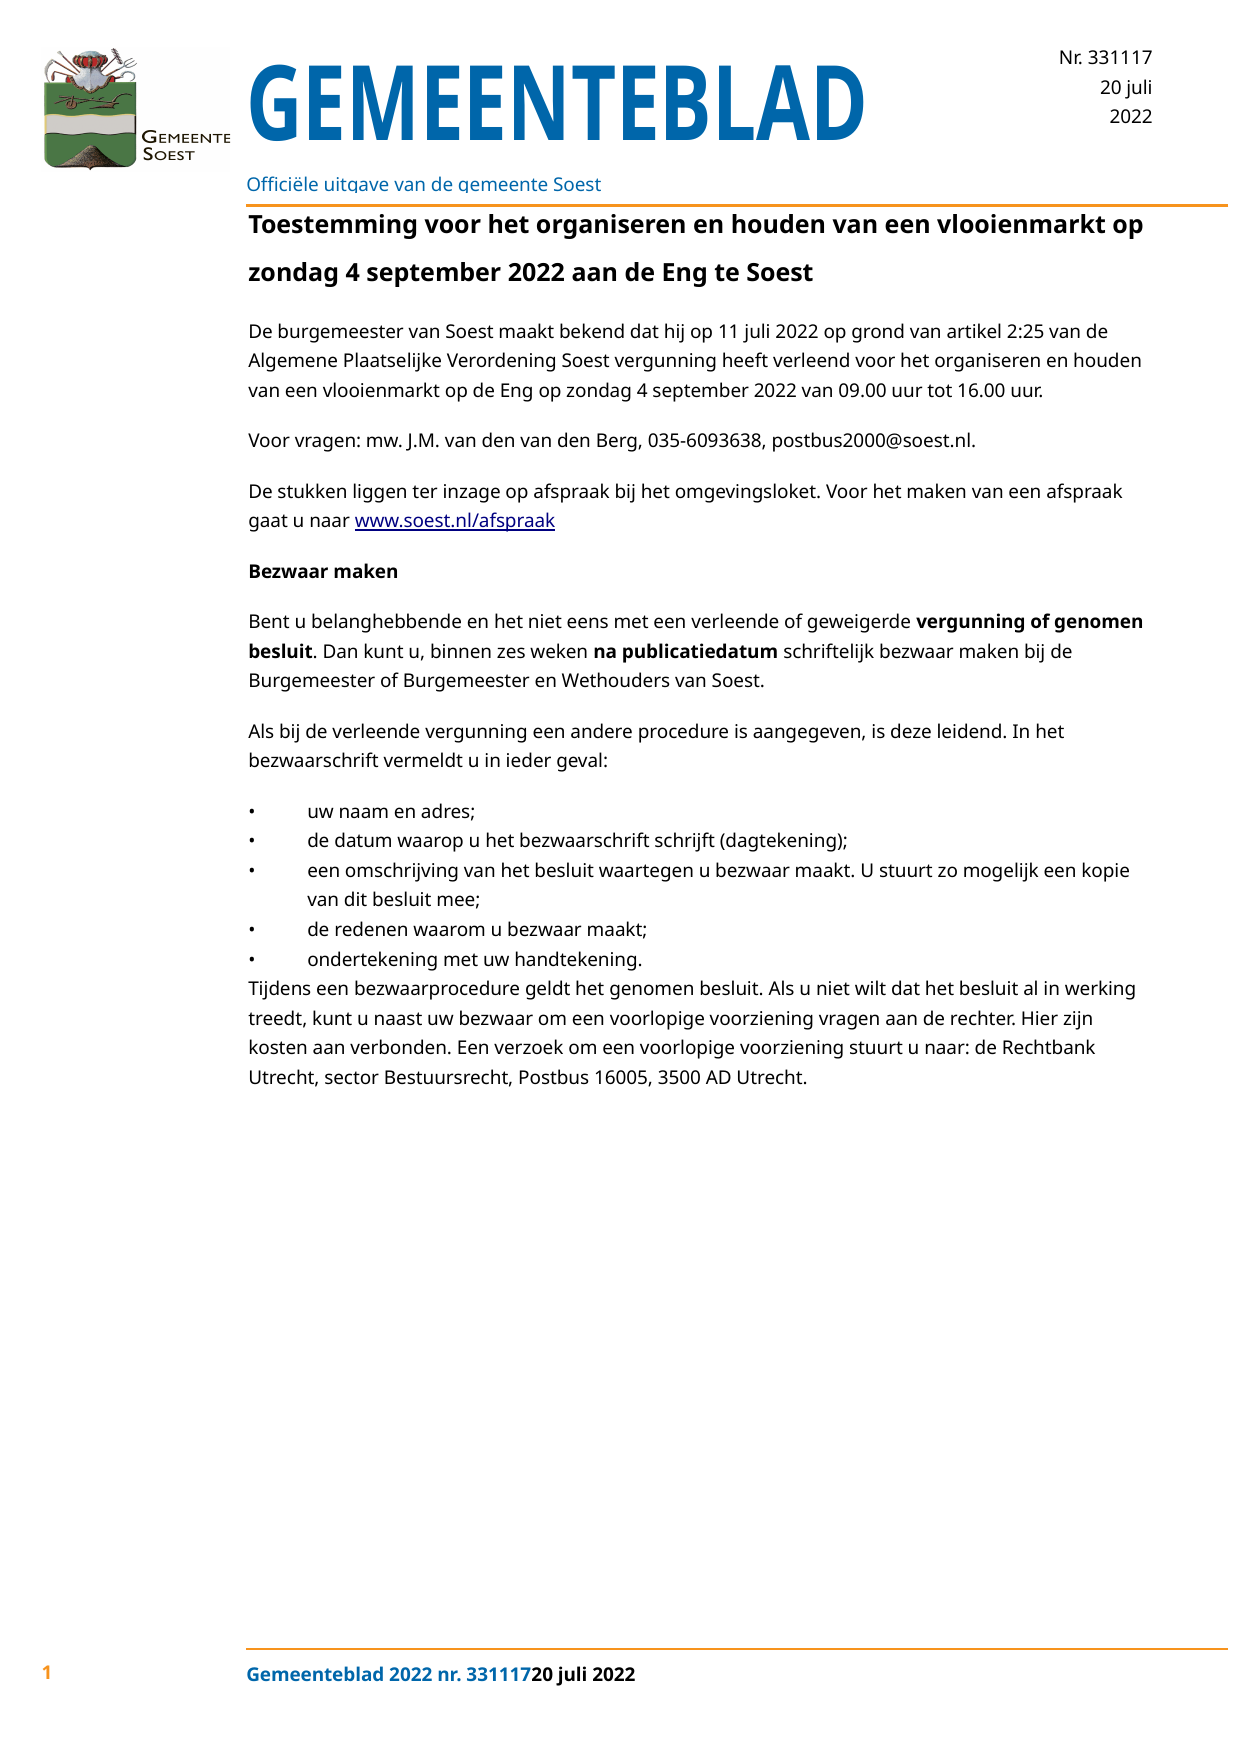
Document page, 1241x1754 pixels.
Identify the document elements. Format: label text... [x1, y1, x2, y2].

list de datum waarop u het bezwaarschrift schrijft (dagtekening); [248, 827, 1152, 853]
list ondertekening met uw handtekening. [248, 946, 1152, 972]
text Toestemming voor het organiseren en houden van een vlooienmarkt op zondag 4 september 2022 aan de Eng te Soest [248, 207, 1152, 288]
text Bent u belanghebbende en het niet eens met een verleende of geweigerde vergunning of genomen besluit. Dan kunt u, binnen zes weken na publicatiedatum schriftelijk bezwaar maken bij de Burgemeester of Burgemeester en Wethouders van Soest. [248, 608, 1152, 693]
text De burgemeester van Soest maakt bekend dat hij op 11 juli 2022 op grond van artikel 2:25 van de Algemene Plaatselijke Verordening Soest vergunning heeft verleend voor het organiseren en houden van een vlooienmarkt op de Eng op zondag 4 september 2022 van 09.00 uur tot 16.00 uur. [248, 318, 1152, 403]
text Voor vragen: mw. J.M. van den van den Berg, 035-6093638, postbus2000@soest.nl. [248, 427, 1152, 453]
text Als bij de verleende vergunning een andere procedure is aangegeven, is deze leidend. In het bezwaarschrift vermeldt u in ieder geval: [248, 718, 1152, 773]
text Bezwaar maken [248, 558, 1152, 584]
picture [41, 47, 231, 172]
text Tijdens een bezwaarprocedure geldt het genomen besluit. Als u niet wilt dat het besluit al in werking treedt, kunt u naast uw bezwaar om een voorlopige voorziening vragen aan de rechter. Hier zijn kosten aan verbonden. Een verzoek om een voorlopige voorziening stuurt u naar: de Rechtbank Utrecht, sector Bestuursrecht, Postbus 16005, 3500 AD Utrecht. [248, 975, 1152, 1090]
text De stukken liggen ter inzage op afspraak bij het omgevingsloket. Voor het maken van een afspraak gaat u naar www.soest.nl/afspraak [248, 478, 1152, 533]
list de redenen waarom u bezwaar maakt; [248, 916, 1152, 942]
list een omschrijving van het besluit waartegen u bezwaar maakt. U stuurt zo mogelijk een kopie van dit besluit mee; [248, 857, 1152, 912]
list uw naam en adres; [248, 798, 1152, 824]
